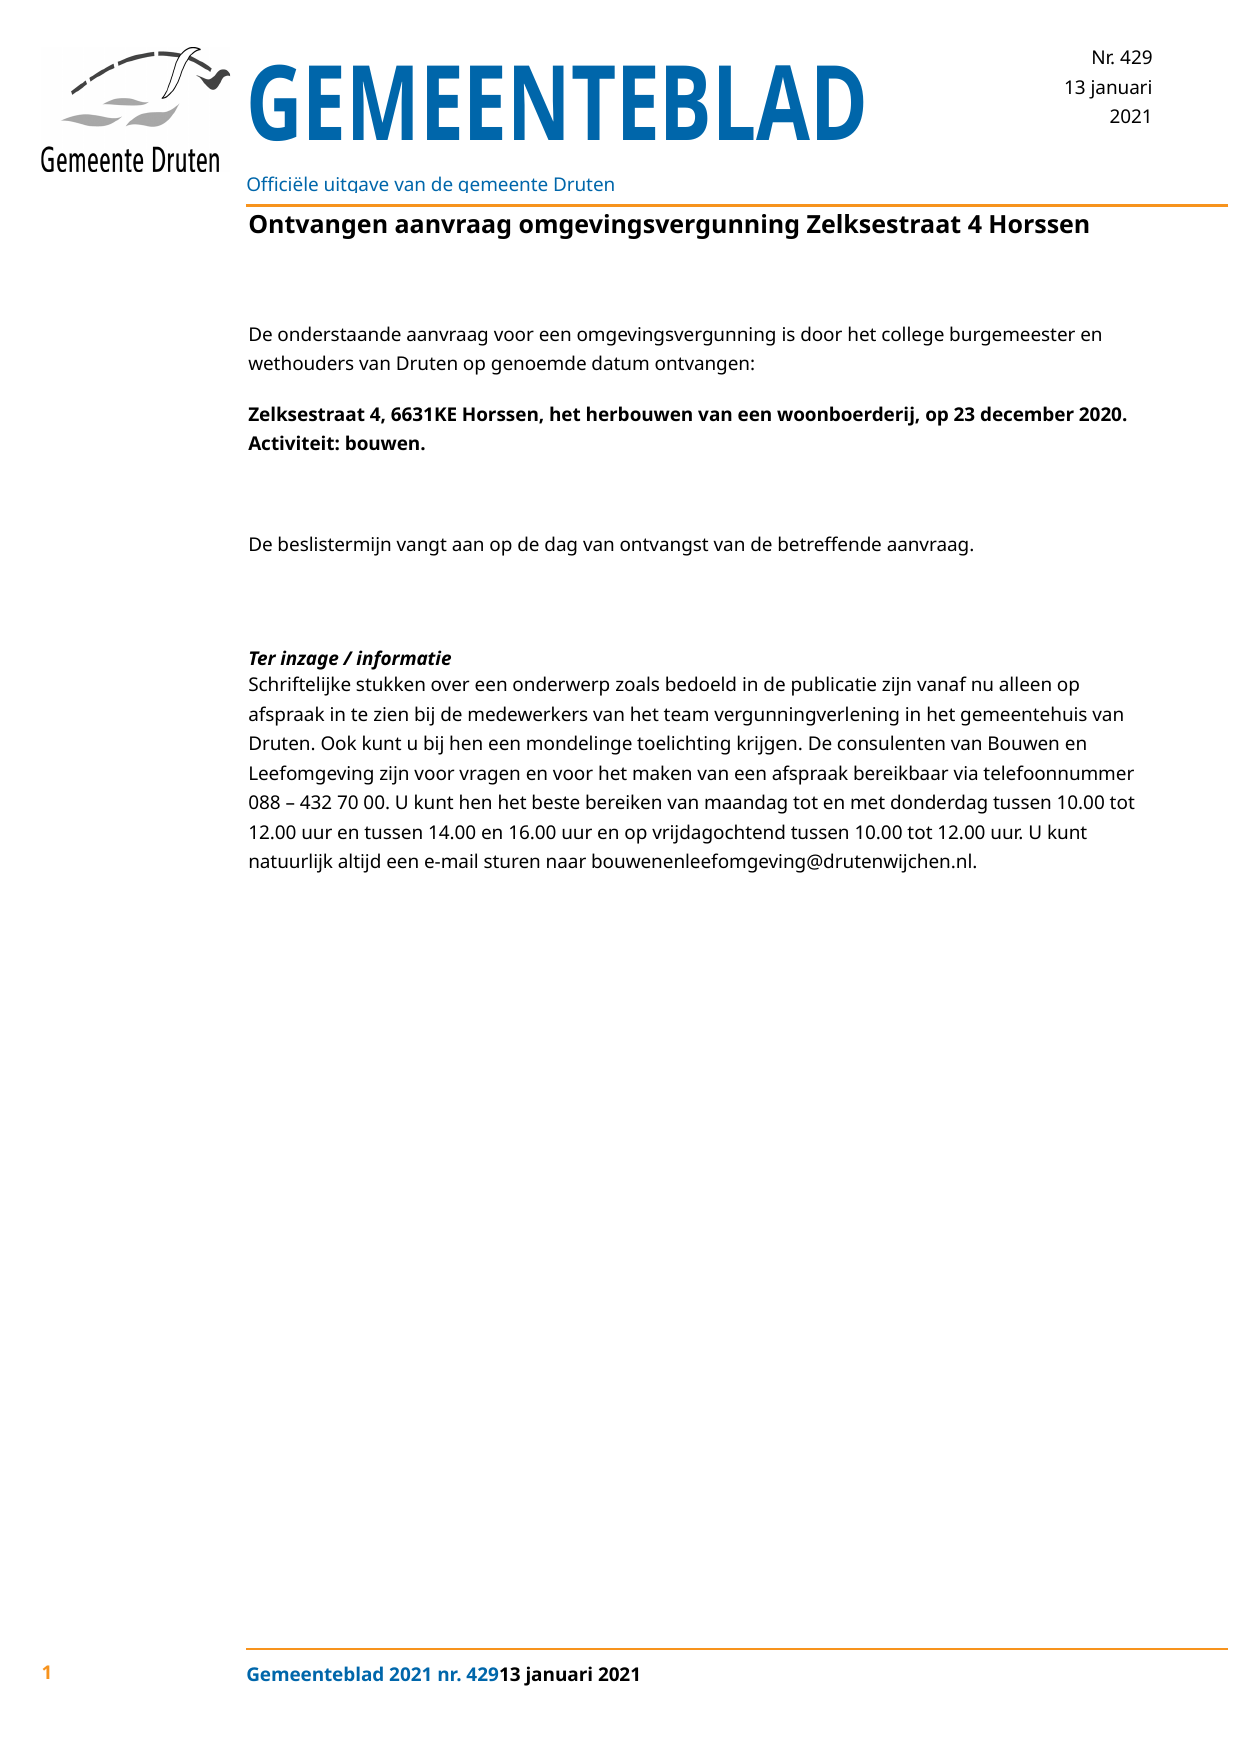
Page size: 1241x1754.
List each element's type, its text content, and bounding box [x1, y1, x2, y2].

text De onderstaande aanvraag voor een omgevingsvergunning is door het college burgemeester en wethouders van Druten op genoemde datum ontvangen: [248, 321, 1152, 376]
text Ontvangen aanvraag omgevingsvergunning Zelksestraat 4 Horssen [248, 207, 1152, 241]
picture [41, 47, 231, 172]
text Zelksestraat 4, 6631KE Horssen, het herbouwen van een woonboerderij, op 23 december 2020. Activiteit: bouwen. [248, 401, 1152, 456]
text Ter inzage / informatie [248, 646, 1152, 671]
text De beslistermijn vangt aan op de dag van ontvangst van de betreffende aanvraag. [248, 531, 1152, 557]
text Schriftelijke stukken over een onderwerp zoals bedoeld in de publicatie zijn vanaf nu alleen op afspraak in te zien bij de medewerkers van het team vergunningverlening in het gemeentehuis van Druten. Ook kunt u bij hen een mondelinge toelichting krijgen. De consulenten van Bouwen en Leefomgeving zijn voor vragen en voor het maken van een afspraak bereikbaar via telefoonnummer 088 – 432 70 00. U kunt hen het beste bereiken van maandag tot en met donderdag tussen 10.00 tot 12.00 uur en tussen 14.00 en 16.00 uur en op vrijdagochtend tussen 10.00 tot 12.00 uur. U kunt natuurlijk altijd een e-mail sturen naar bouwenenleefomgeving@drutenwijchen.nl. [248, 671, 1152, 874]
